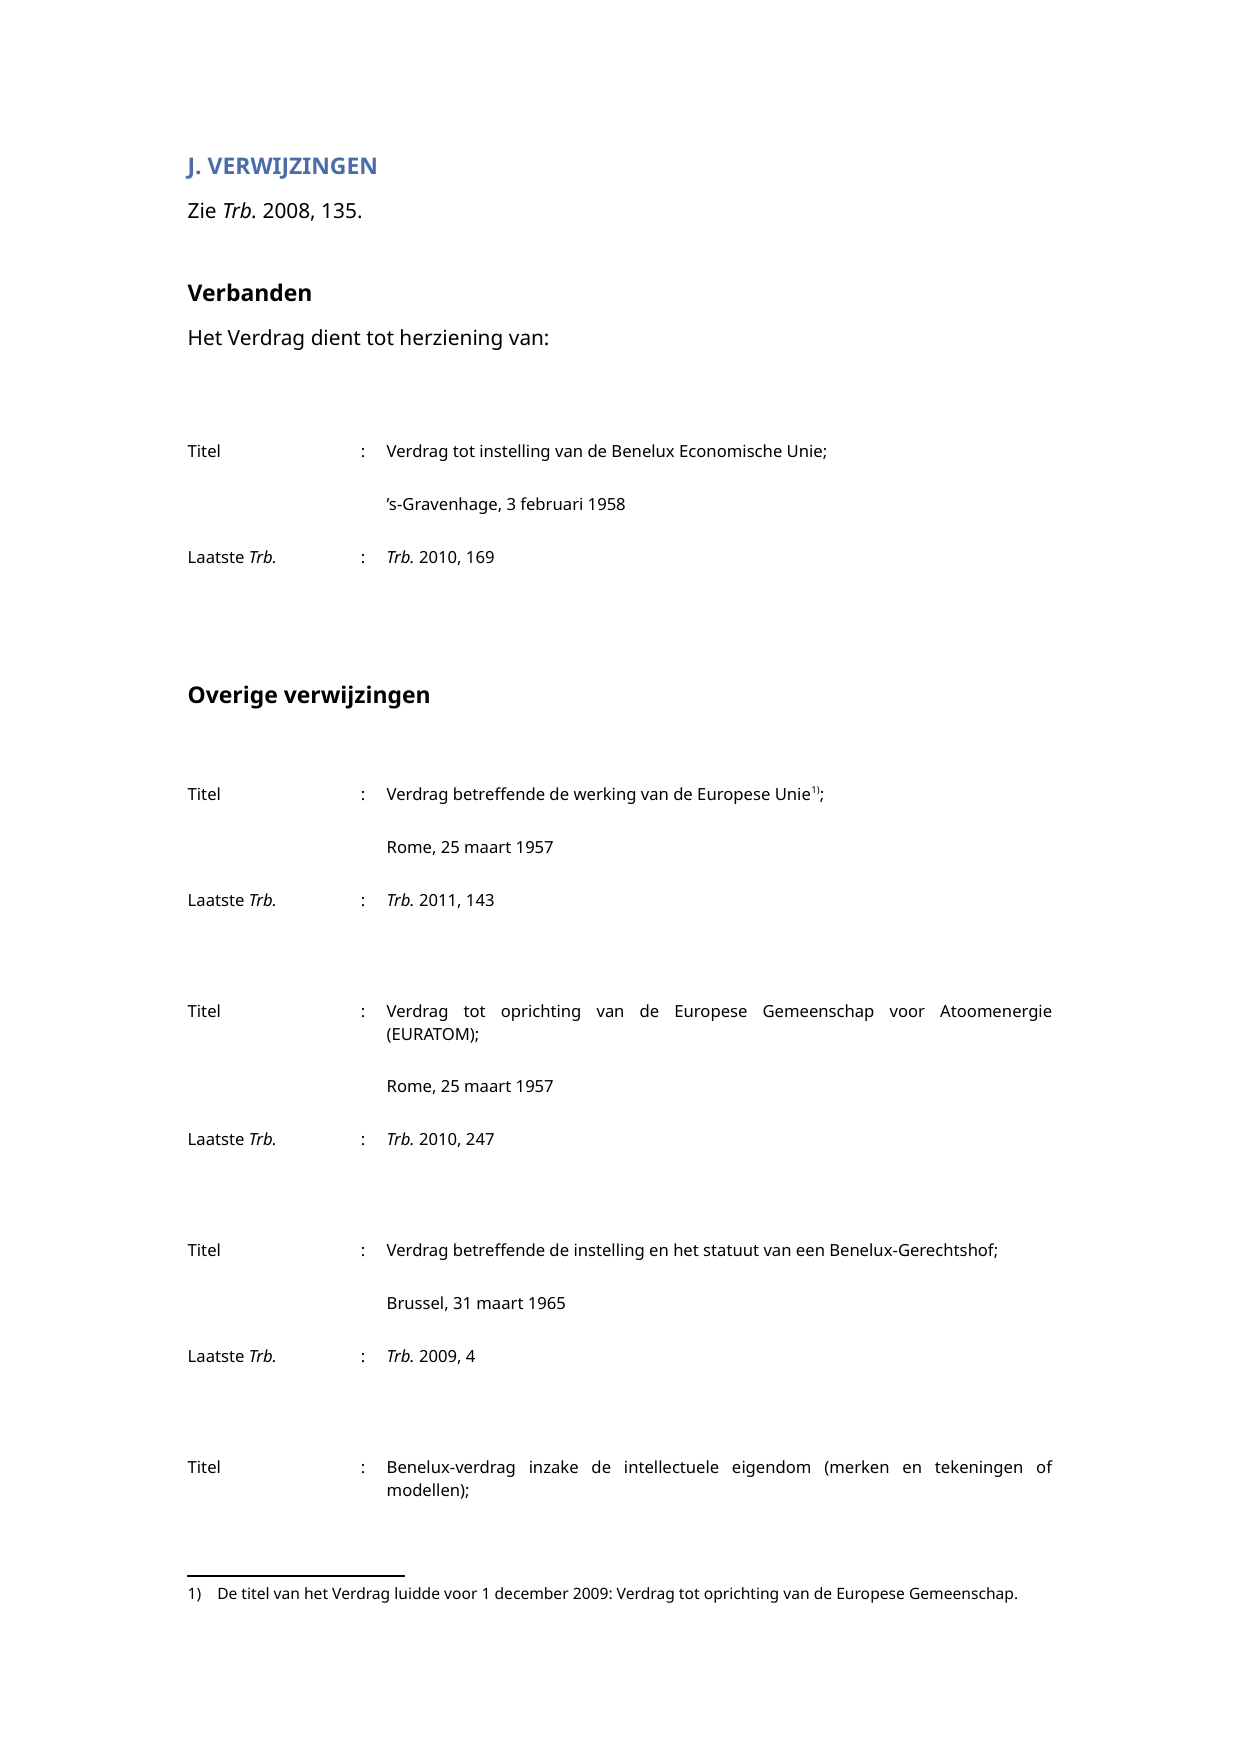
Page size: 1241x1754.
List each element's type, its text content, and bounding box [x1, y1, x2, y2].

table_cell [361, 941, 386, 999]
table_cell Titel [188, 1455, 361, 1531]
subtitle J. VERWIJZINGEN [187, 150, 1053, 181]
table_cell Laatste Trb. [188, 1344, 361, 1397]
subtitle Overige verwijzingen [187, 679, 1053, 710]
table_cell [361, 1180, 386, 1239]
table_header Verdrag betreffende de werking van de Europese Unie; Rome, 25 maart 1957 [386, 783, 1053, 888]
table_cell : [361, 1455, 386, 1531]
table_cell : [361, 1000, 386, 1128]
table_cell [188, 941, 361, 999]
table_cell Verdrag tot oprichting van de Europese Gemeenschap voor Atoomenergie (EURATOM); Rome, 25 maart 1957 [386, 1000, 1053, 1128]
table_cell [188, 1180, 361, 1239]
subtitle Verbanden [187, 277, 1053, 308]
table_cell [386, 1180, 1053, 1239]
table_cell Trb. 2010, 247 [386, 1128, 1053, 1180]
table_header : [361, 440, 386, 545]
table_cell Verdrag betreffende de instelling en het statuut van een Benelux-Gerechtshof; Brussel, 31 maart 1965 [386, 1239, 1053, 1344]
table_cell Titel [188, 1239, 361, 1344]
text Het Verdrag dient tot herziening van: [187, 323, 1053, 352]
table_cell : [361, 1344, 386, 1397]
table_cell Trb. 2011, 143 [386, 889, 1053, 941]
table_cell Trb. 2009, 4 [386, 1344, 1053, 1397]
table_cell [386, 941, 1053, 999]
table_cell : [361, 889, 386, 941]
table_cell Benelux-verdrag inzake de intellectuele eigendom (merken en tekeningen of modellen); [386, 1455, 1053, 1531]
table_cell : [361, 545, 386, 598]
table_cell Trb. 2010, 169 [386, 545, 1053, 598]
table_cell : [361, 1128, 386, 1180]
table_header : [361, 783, 386, 888]
table_header Verdrag tot instelling van de Benelux Economische Unie; ’s-Gravenhage, 3 februari 1958 [386, 440, 1053, 545]
text Zie Trb. 2008, 135. [187, 196, 1053, 225]
table_header Titel [188, 783, 361, 888]
table_cell Titel [188, 1000, 361, 1128]
table_cell [386, 1397, 1053, 1455]
table_header Titel [188, 440, 361, 545]
table_cell [188, 1397, 361, 1455]
table_cell Laatste Trb. [188, 1128, 361, 1180]
table_cell : [361, 1239, 386, 1344]
table_cell [361, 1397, 386, 1455]
table_cell Laatste Trb. [188, 889, 361, 941]
table_cell Laatste Trb. [188, 545, 361, 598]
